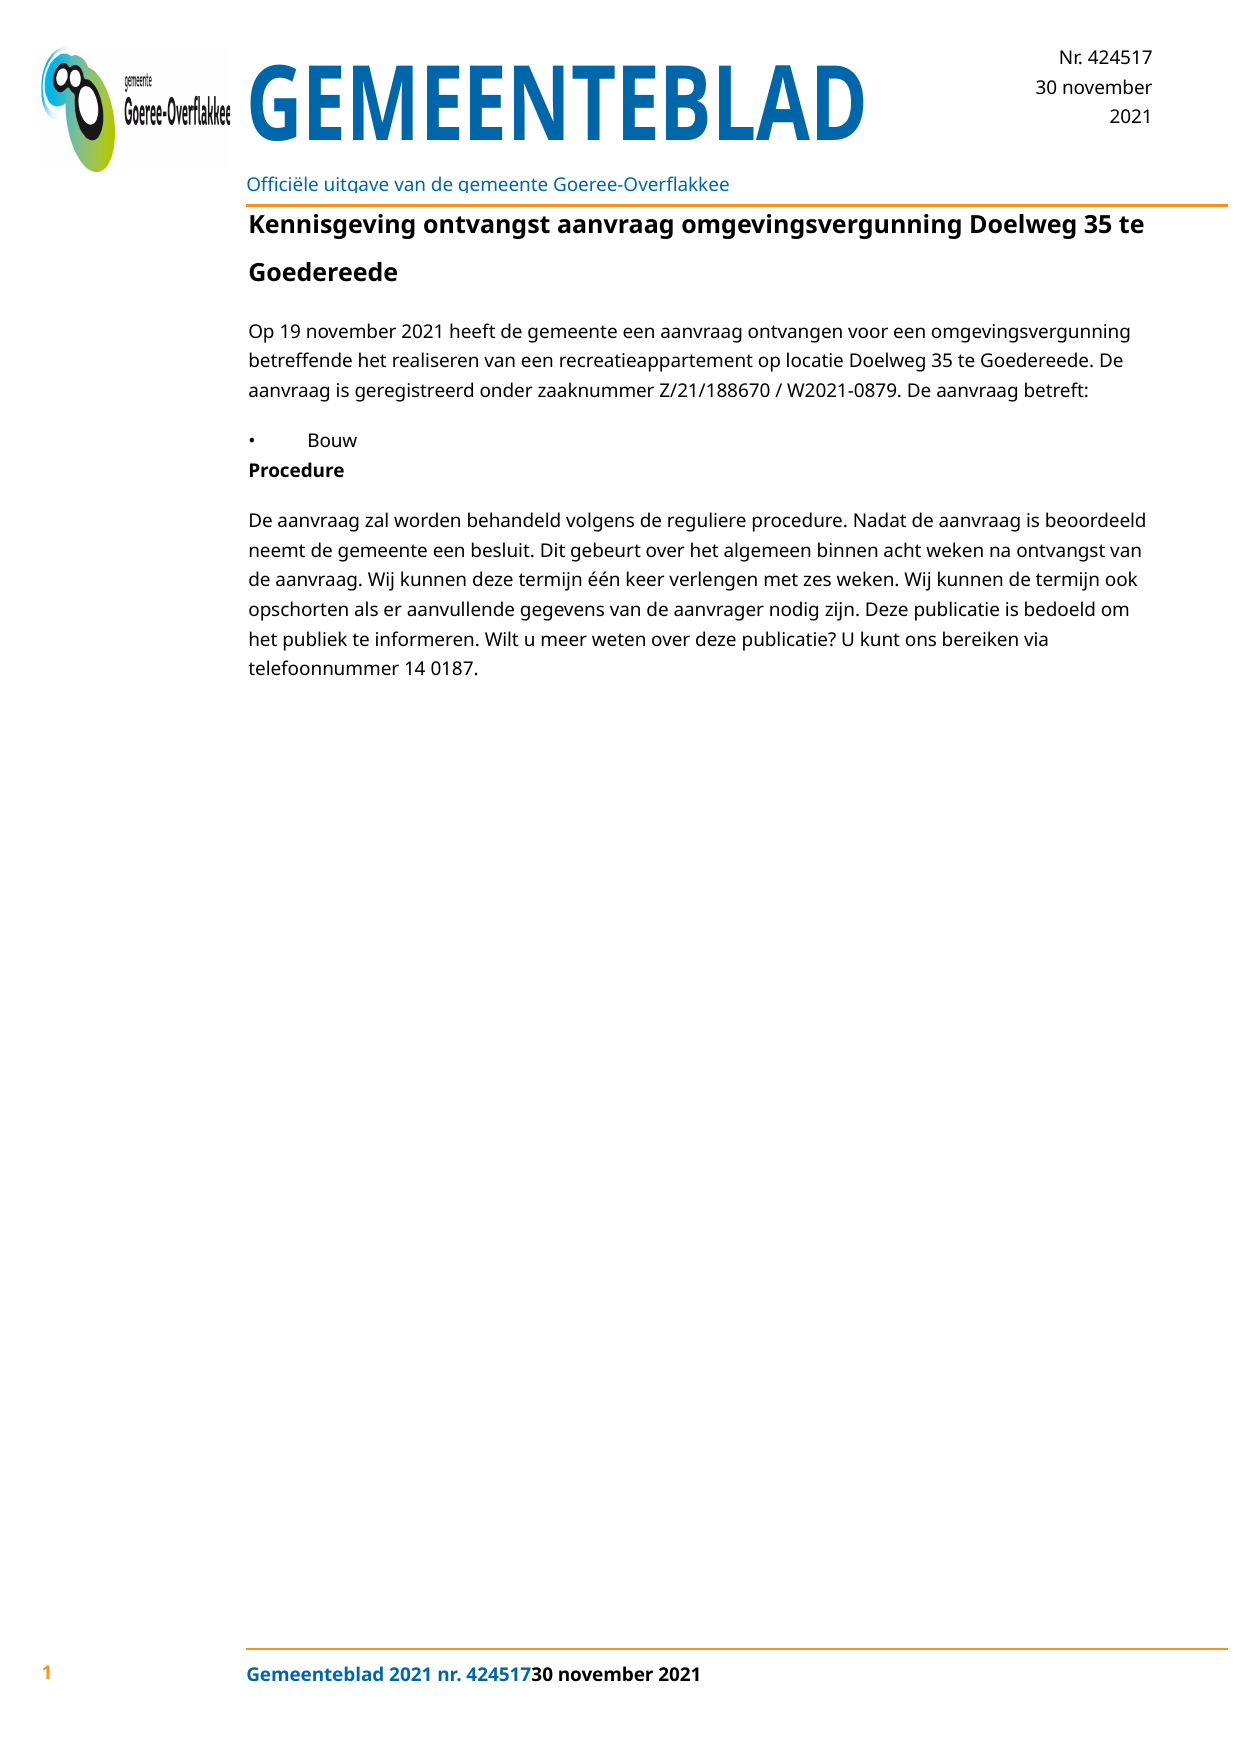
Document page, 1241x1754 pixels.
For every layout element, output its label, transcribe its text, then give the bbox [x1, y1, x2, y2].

text De aanvraag zal worden behandeld volgens de reguliere procedure. Nadat de aanvraag is beoordeeld neemt de gemeente een besluit. Dit gebeurt over het algemeen binnen acht weken na ontvangst van de aanvraag. Wij kunnen deze termijn één keer verlengen met zes weken. Wij kunnen de termijn ook opschorten als er aanvullende gegevens van de aanvrager nodig zijn. Deze publicatie is bedoeld om het publiek te informeren. Wilt u meer weten over deze publicatie? U kunt ons bereiken via telefoonnummer 14 0187. [248, 507, 1152, 681]
list Bouw [248, 427, 1152, 453]
text Op 19 november 2021 heeft de gemeente een aanvraag ontvangen voor een omgevingsvergunning betreffende het realiseren van een recreatieappartement op locatie Doelweg 35 te Goedereede. De aanvraag is geregistreerd onder zaaknummer Z/21/188670 / W2021-0879. De aanvraag betreft: [248, 318, 1152, 403]
text Kennisgeving ontvangst aanvraag omgevingsvergunning Doelweg 35 te Goedereede [248, 207, 1152, 288]
picture [41, 47, 231, 172]
text Procedure [248, 457, 1152, 483]
